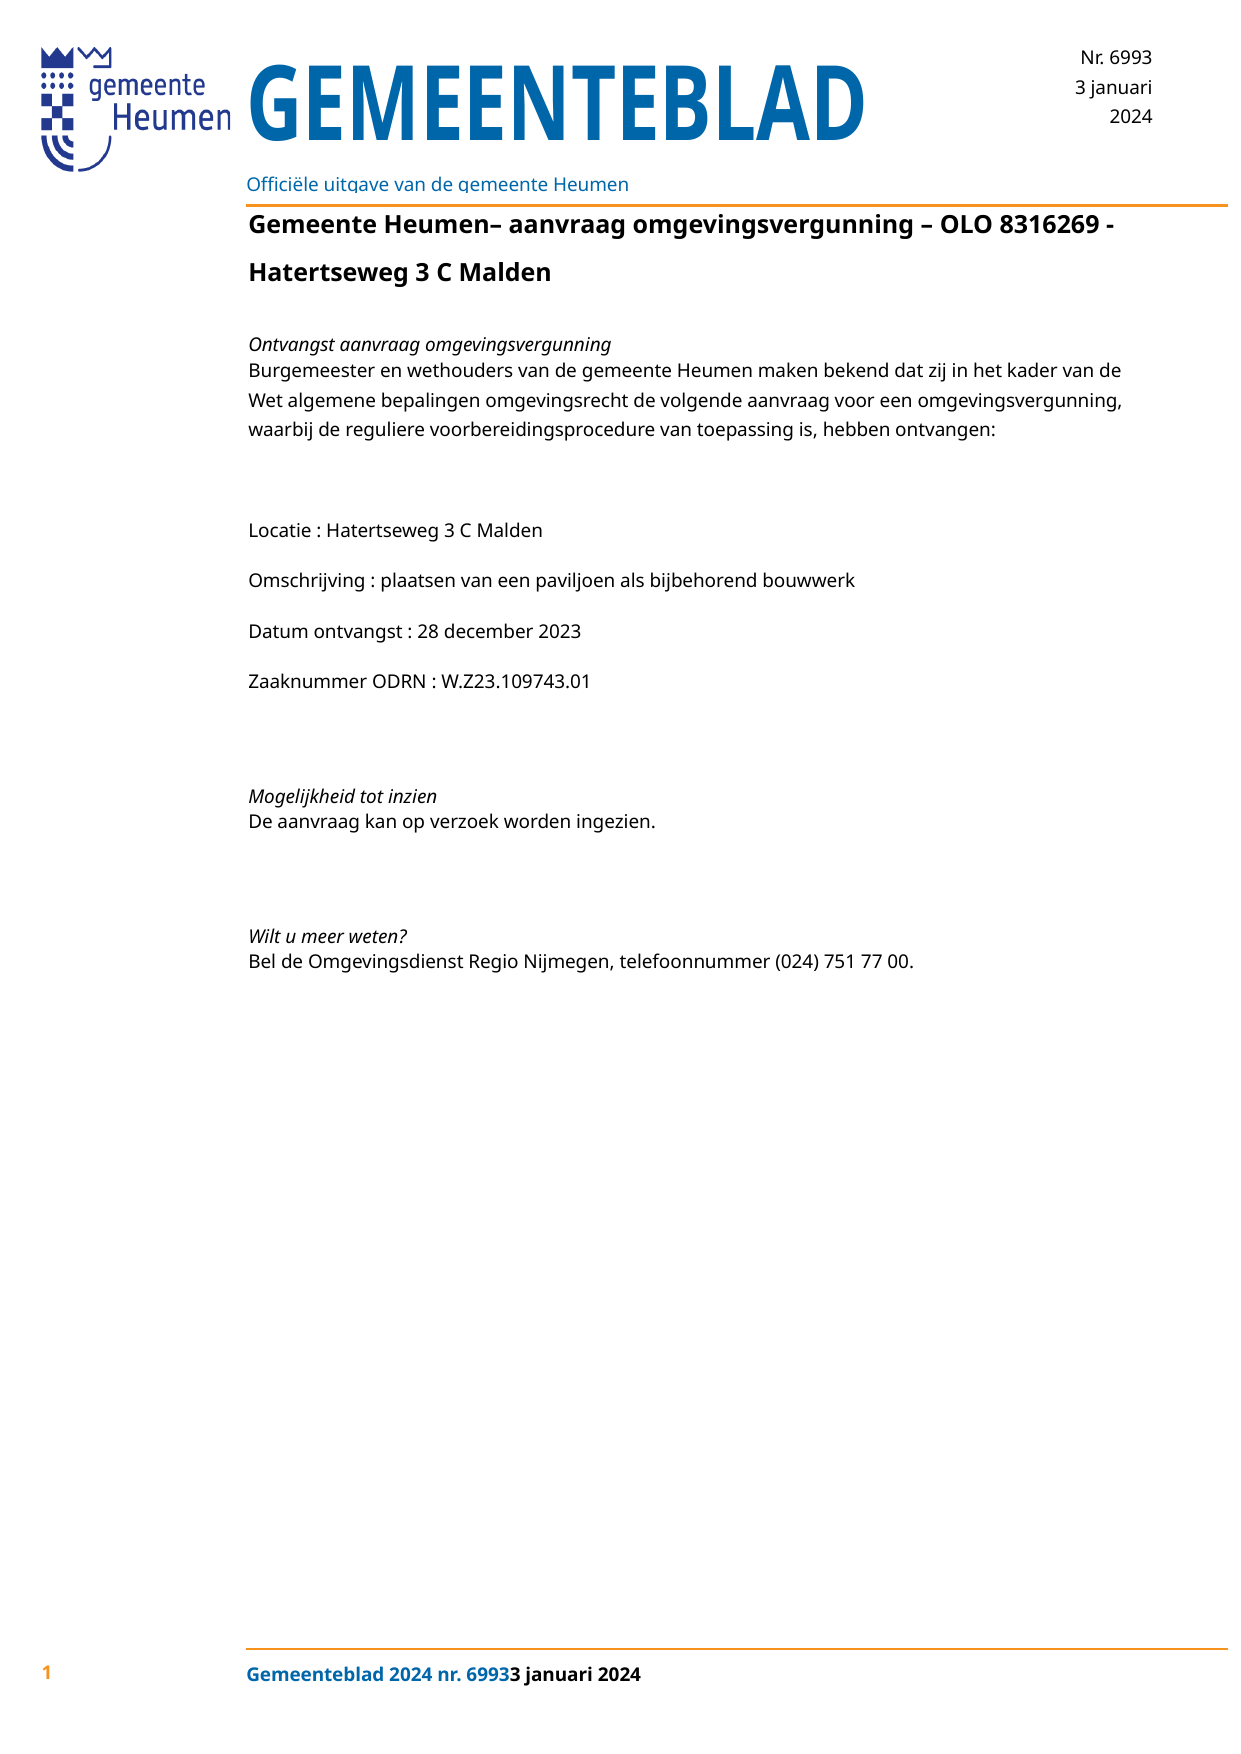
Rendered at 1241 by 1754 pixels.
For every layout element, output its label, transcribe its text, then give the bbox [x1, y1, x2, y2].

text Bel de Omgevingsdienst Regio Nijmegen, telefoonnummer (024) 751 77 00. [248, 949, 1152, 974]
text Mogelijkheid tot inzien [248, 783, 1152, 808]
text Locatie : Hatertseweg 3 C Malden [248, 517, 1152, 543]
text De aanvraag kan op verzoek worden ingezien. [248, 808, 1152, 834]
text Wilt u meer weten? [248, 923, 1152, 949]
text Burgemeester en wethouders van de gemeente Heumen maken bekend dat zij in het kader van de Wet algemene bepalingen omgevingsrecht de volgende aanvraag voor een omgevingsvergunning, waarbij de reguliere voorbereidingsprocedure van toepassing is, hebben ontvangen: [248, 357, 1152, 442]
text Ontvangst aanvraag omgevingsvergunning [248, 331, 1152, 357]
text Omschrijving : plaatsen van een paviljoen als bijbehorend bouwwerk [248, 568, 1152, 593]
text Zaaknummer ODRN : W.Z23.109743.01 [248, 668, 1152, 694]
text Datum ontvangst : 28 december 2023 [248, 618, 1152, 644]
picture [41, 47, 231, 172]
text Gemeente Heumen– aanvraag omgevingsvergunning – OLO 8316269 - Hatertseweg 3 C Malden [248, 207, 1152, 288]
